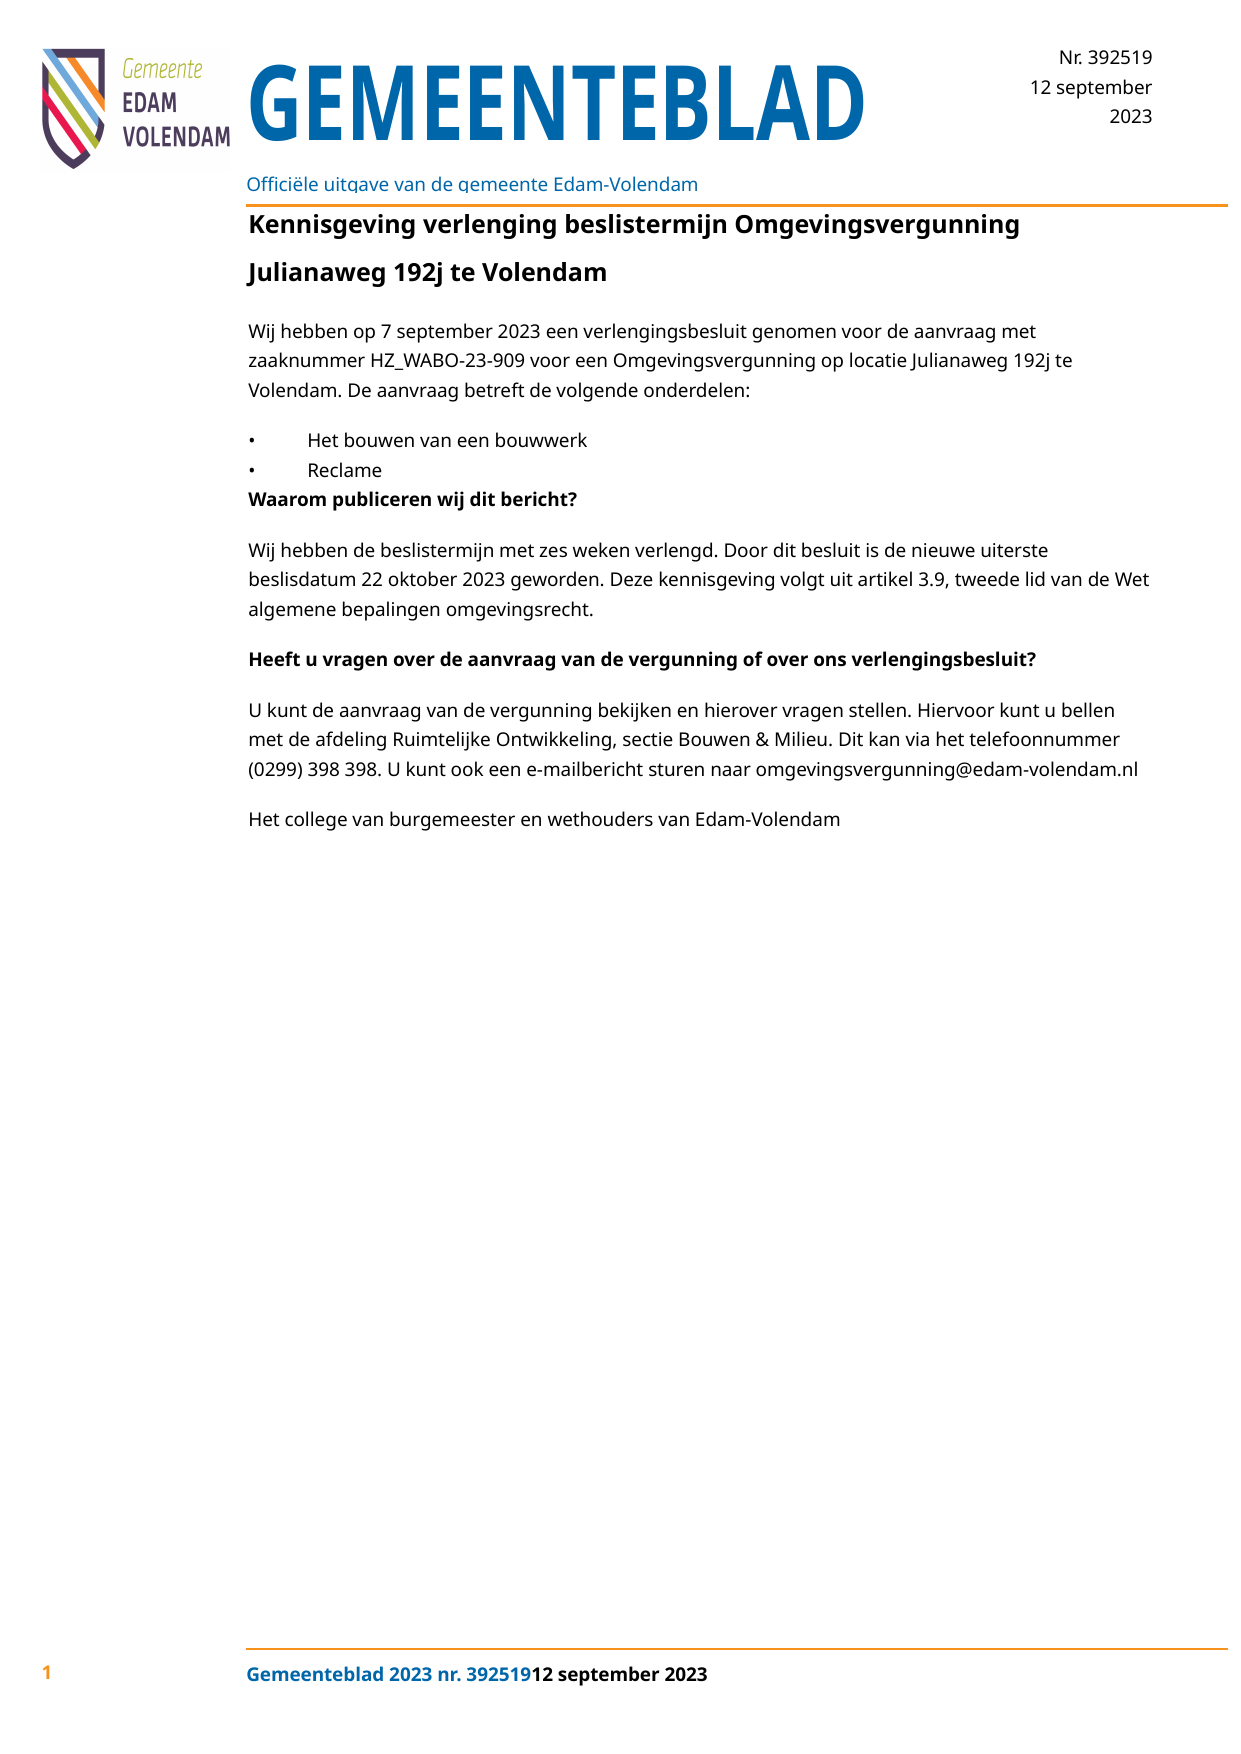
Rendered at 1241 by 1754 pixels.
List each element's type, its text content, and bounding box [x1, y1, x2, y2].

list Het bouwen van een bouwwerk [248, 427, 1152, 453]
text Heeft u vragen over de aanvraag van de vergunning of over ons verlengingsbesluit? [248, 647, 1152, 672]
text Kennisgeving verlenging beslistermijn Omgevingsvergunning Julianaweg 192j te Volendam [248, 207, 1152, 288]
text Het college van burgemeester en wethouders van Edam-Volendam [248, 807, 1152, 832]
text U kunt de aanvraag van de vergunning bekijken en hierover vragen stellen. Hiervoor kunt u bellen met de afdeling Ruimtelijke Ontwikkeling, sectie Bouwen & Milieu. Dit kan via het telefoonnummer (0299) 398 398. U kunt ook een e-mailbericht sturen naar omgevingsvergunning@edam-volendam.nl [248, 697, 1152, 782]
list Reclame [248, 457, 1152, 483]
picture [41, 47, 231, 172]
text Waarom publiceren wij dit bericht? [248, 487, 1152, 512]
text Wij hebben de beslistermijn met zes weken verlengd. Door dit besluit is de nieuwe uiterste beslisdatum 22 oktober 2023 geworden. Deze kennisgeving volgt uit artikel 3.9, tweede lid van de Wet algemene bepalingen omgevingsrecht. [248, 537, 1152, 622]
text Wij hebben op 7 september 2023 een verlengingsbesluit genomen voor de aanvraag met zaaknummer HZ_WABO-23-909 voor een Omgevingsvergunning op locatie Julianaweg 192j te Volendam. De aanvraag betreft de volgende onderdelen: [248, 318, 1152, 403]
